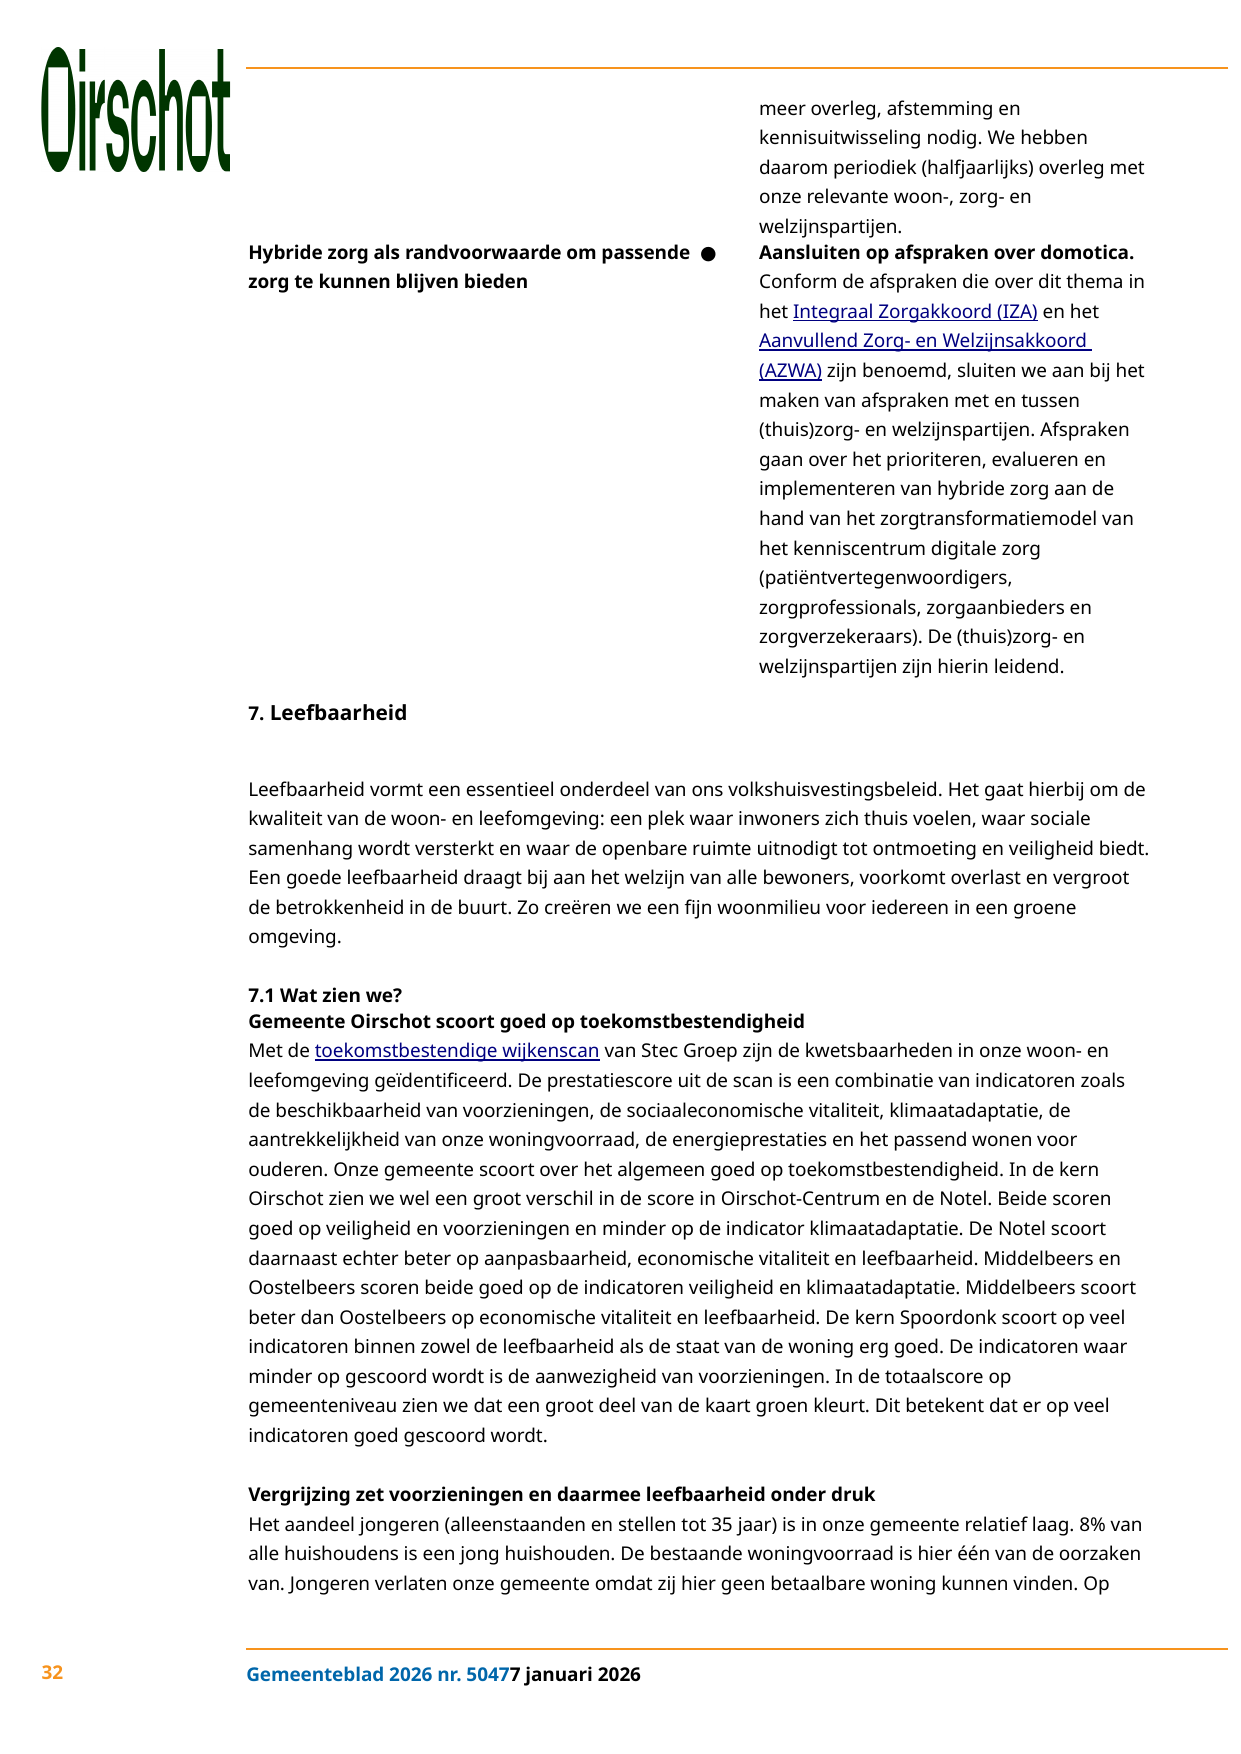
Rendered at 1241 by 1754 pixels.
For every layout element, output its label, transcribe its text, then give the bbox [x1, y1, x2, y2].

table_cell Aansluiten op afspraken over domotica. Conform de afspraken die over dit thema in het Integraal Zorgakkoord (IZA) en het Aanvullend Zorg- en Welzijnsakkoord (AZWA) zijn benoemd, sluiten we aan bij het maken van afspraken met en tussen (thuis)zorg- en welzijnspartijen. Afspraken gaan over het prioriteren, evalueren en implementeren van hybride zorg aan de hand van het zorgtransformatiemodel van het kenniscentrum digitale zorg (patiëntvertegenwoordigers, zorgprofessionals, zorgaanbieders en zorgverzekeraars). De (thuis)zorg- en welzijnspartijen zijn hierin leidend. [700, 239, 1152, 679]
table_cell [248, 95, 700, 239]
text 7.1 Wat zien we? [248, 982, 1152, 1008]
text Vergrijzing zet voorzieningen en daarmee leefbaarheid onder druk [248, 1481, 1152, 1507]
text Het aandeel jongeren (alleenstaanden en stellen tot 35 jaar) is in onze gemeente relatief laag. 8% van alle huishoudens is een jong huishouden. De bestaande woningvoorraad is hier één van de oorzaken van. Jongeren verlaten onze gemeente omdat zij hier geen betaalbare woning kunnen vinden. Op [248, 1511, 1152, 1596]
table_cell Hybride zorg als randvoorwaarde om passende zorg te kunnen blijven bieden [248, 239, 700, 679]
picture [41, 47, 231, 172]
text Met de toekomstbestendige wijkenscan van Stec Groep zijn de kwetsbaarheden in onze woon- en leefomgeving geïdentificeerd. De prestatiescore uit de scan is een combinatie van indicatoren zoals de beschikbaarheid van voorzieningen, de sociaaleconomische vitaliteit, klimaatadaptatie, de aantrekkelijkheid van onze woningvoorraad, de energieprestaties en het passend wonen voor ouderen. Onze gemeente scoort over het algemeen goed op toekomstbestendigheid. In de kern Oirschot zien we wel een groot verschil in de score in Oirschot-Centrum en de Notel. Beide scoren goed op veiligheid en voorzieningen en minder op de indicator klimaatadaptatie. De Notel scoort daarnaast echter beter op aanpasbaarheid, economische vitaliteit en leefbaarheid. Middelbeers en Oostelbeers scoren beide goed op de indicatoren veiligheid en klimaatadaptatie. Middelbeers scoort beter dan Oostelbeers op economische vitaliteit en leefbaarheid. De kern Spoordonk scoort op veel indicatoren binnen zowel de leefbaarheid als de staat van de woning erg goed. De indicatoren waar minder op gescoord wordt is de aanwezigheid van voorzieningen. In de totaalscore op gemeenteniveau zien we dat een groot deel van de kaart groen kleurt. Dit betekent dat er op veel indicatoren goed gescoord wordt. [248, 1038, 1152, 1448]
text Gemeente Oirschot scoort goed op toekomstbestendigheid [248, 1008, 1152, 1034]
table_cell meer overleg, afstemming en kennisuitwisseling nodig. We hebben daarom periodiek (halfjaarlijks) overleg met onze relevante woon-, zorg- en welzijnspartijen. [700, 95, 1152, 239]
table_header Leefbaarheid vormt een essentieel onderdeel van ons volkshuisvestingsbeleid. Het gaat hierbij om de kwaliteit van de woon- en leefomgeving: een plek waar inwoners zich thuis voelen, waar sociale samenhang wordt versterkt en waar de openbare ruimte uitnodigt tot ontmoeting en veiligheid biedt. Een goede leefbaarheid draagt bij aan het welzijn van alle bewoners, voorkomt overlast en vergroot de betrokkenheid in de buurt. Zo creëren we een fijn woonmilieu voor iedereen in een groene omgeving. [248, 776, 1152, 949]
text 7. Leefbaarheid [248, 698, 1152, 726]
